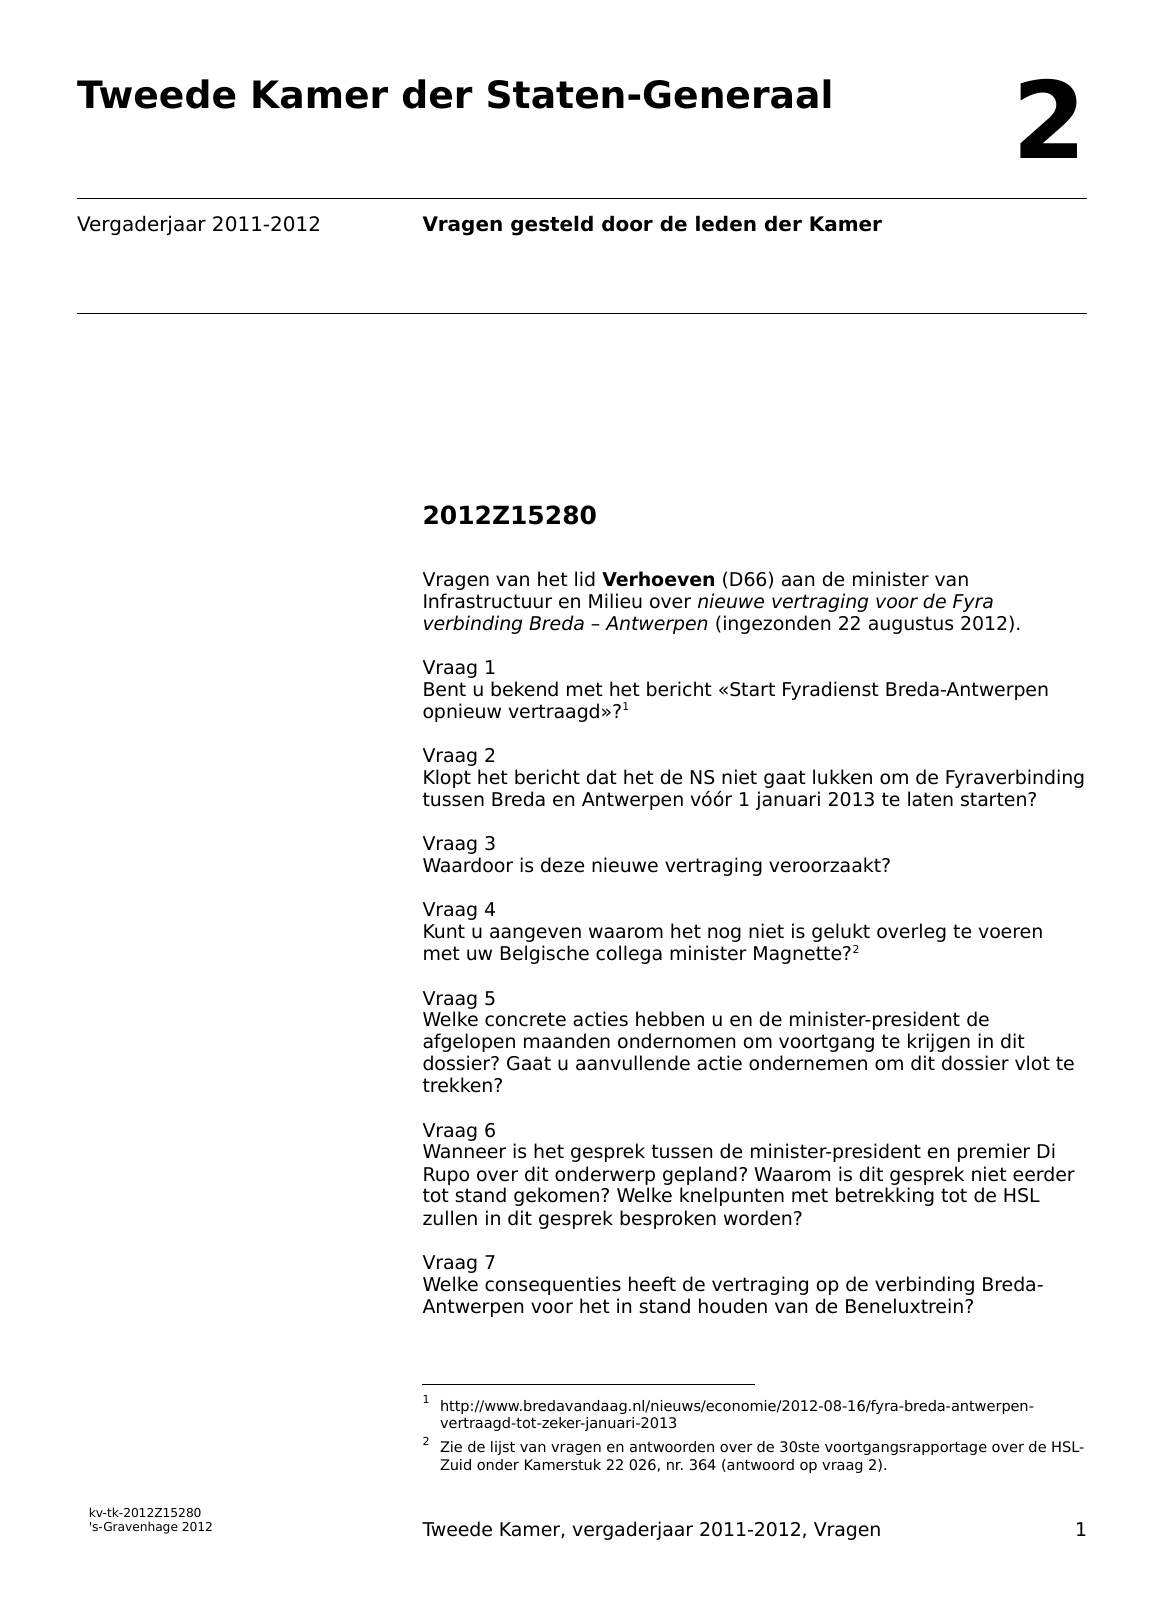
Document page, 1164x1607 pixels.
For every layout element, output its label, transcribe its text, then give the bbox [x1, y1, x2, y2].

table_header 2 [886, 59, 1087, 198]
table_cell Vergaderjaar 2011-2012 [77, 199, 422, 313]
table_cell Vragen gesteld door de leden der Kamer [422, 199, 1087, 313]
text Kunt u aangeven waarom het nog niet is gelukt overleg te voeren met uw Belgische collega minister Magnette? [422, 921, 1087, 965]
text http://www.bredavandaag.nl/nieuws/economie/2012-08-16/fyra-breda-antwerpen-vertraagd-tot-zeker-januari-2013 [422, 1393, 1087, 1432]
text 's-Gravenhage 2012 [88, 1520, 323, 1534]
text Waardoor is deze nieuwe vertraging veroorzaakt? [422, 855, 1087, 877]
text Vraag 4 [422, 899, 1087, 921]
table_header Tweede Kamer der Staten-Generaal [77, 59, 886, 198]
text Vraag 7 [422, 1252, 1087, 1273]
text Vragen van het lid Verhoeven (D66) aan de minister van Infrastructuur en Milieu over nieuwe vertraging voor de Fyra verbinding Breda – Antwerpen (ingezonden 22 augustus 2012). [422, 569, 1087, 635]
text Vraag 5 [422, 987, 1087, 1009]
text Klopt het bericht dat het de NS niet gaat lukken om de Fyraverbinding tussen Breda en Antwerpen vóór 1 januari 2013 te laten starten? [422, 767, 1087, 811]
text Bent u bekend met het bericht «Start Fyradienst Breda-Antwerpen opnieuw vertraagd»? [422, 679, 1087, 723]
text Vraag 1 [422, 657, 1087, 679]
text Welke concrete acties hebben u en de minister-president de afgelopen maanden ondernomen om voortgang te krijgen in dit dossier? Gaat u aanvullende actie ondernemen om dit dossier vlot te trekken? [422, 1009, 1087, 1097]
text Welke consequenties heeft de vertraging op de verbinding Breda-Antwerpen voor het in stand houden van de Beneluxtrein? [422, 1273, 1087, 1317]
text Zie de lijst van vragen en antwoorden over de 30ste voortgangsrapportage over de HSL-Zuid onder Kamerstuk 22 026, nr. 364 (antwoord op vraag 2). [422, 1435, 1087, 1474]
text Vraag 6 [422, 1119, 1087, 1141]
text Wanneer is het gesprek tussen de minister-president en premier Di Rupo over dit onderwerp gepland? Waarom is dit gesprek niet eerder tot stand gekomen? Welke knelpunten met betrekking tot de HSL zullen in dit gesprek besproken worden? [422, 1141, 1087, 1229]
text kv-tk-2012Z15280 [88, 1506, 323, 1520]
text 2012Z15280 [422, 501, 1087, 531]
text Vraag 3 [422, 833, 1087, 855]
text Vraag 2 [422, 745, 1087, 767]
